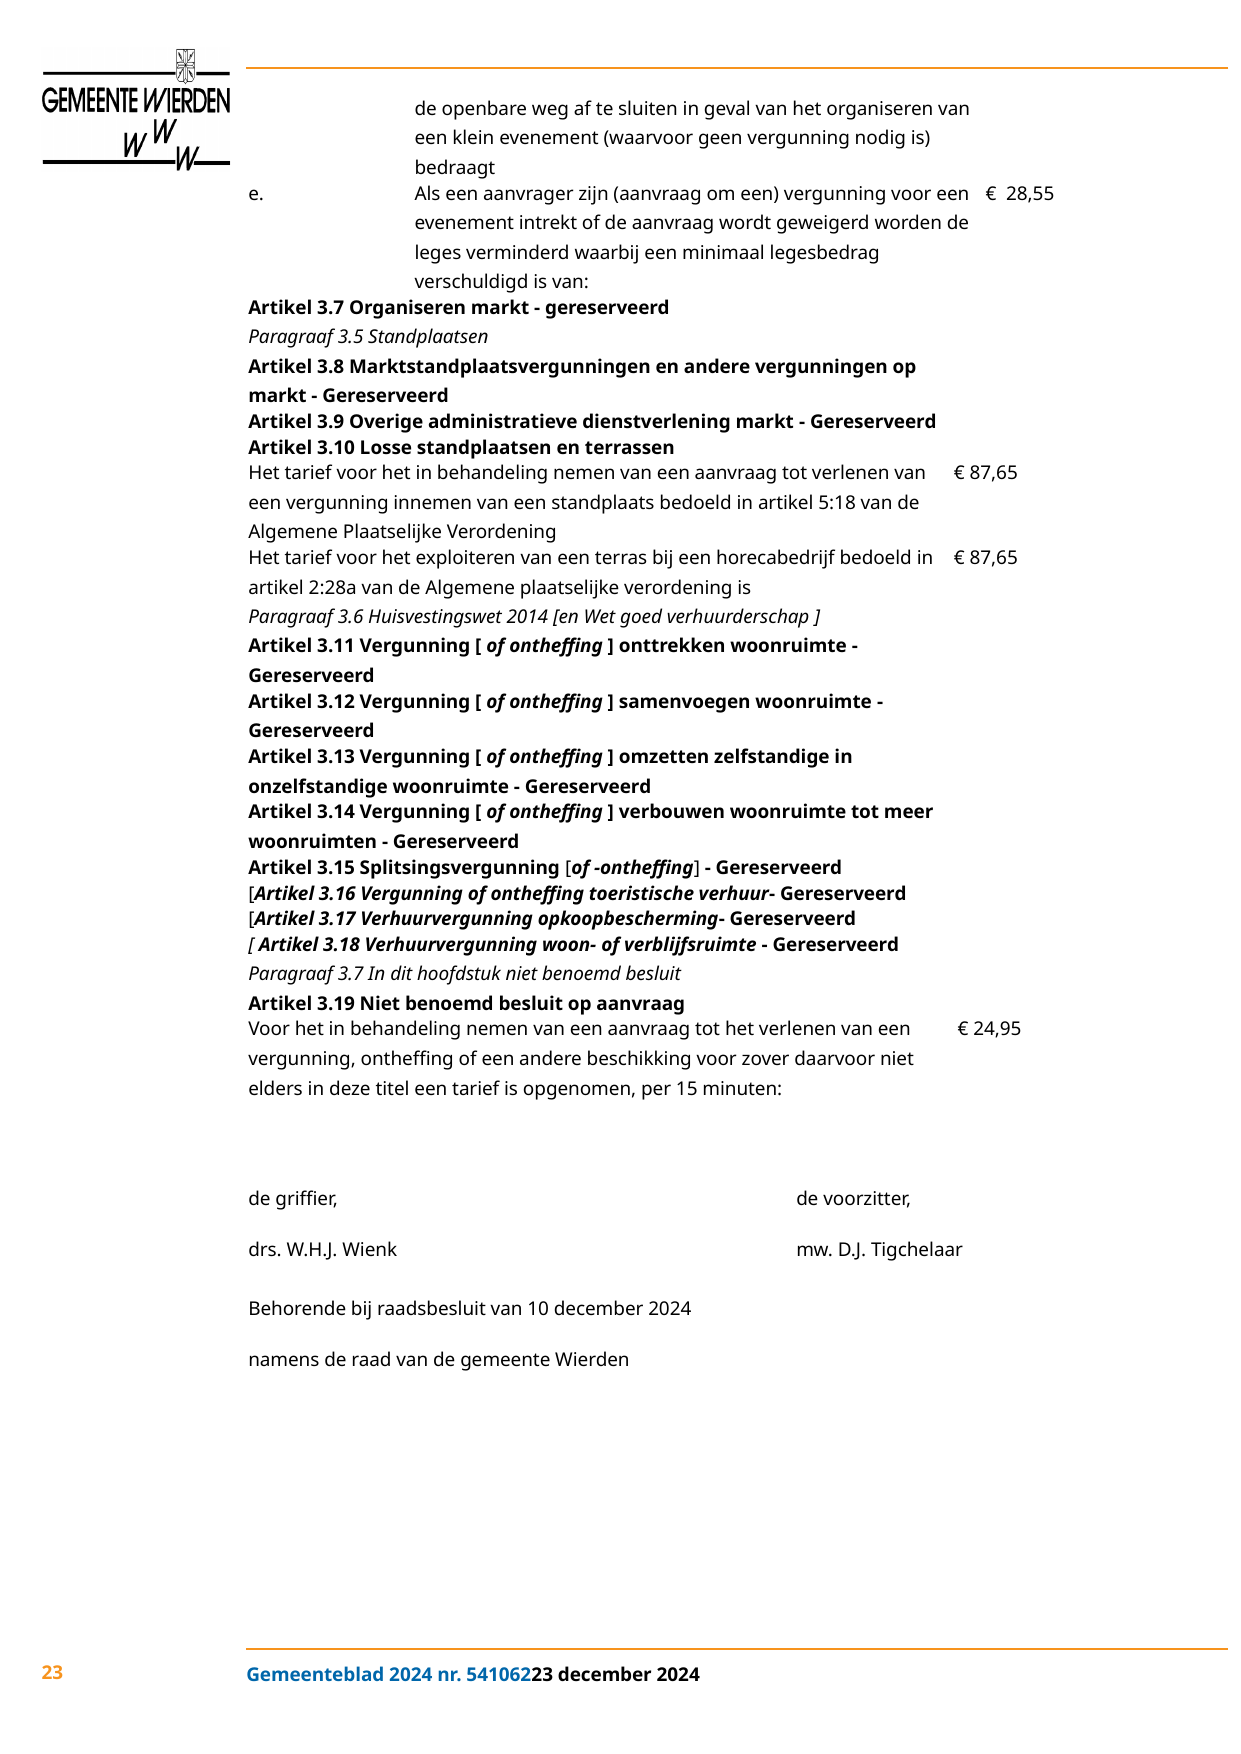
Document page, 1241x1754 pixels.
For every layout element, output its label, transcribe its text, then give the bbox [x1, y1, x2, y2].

table_cell € 87,65 [954, 460, 1152, 544]
table_cell [958, 854, 1152, 880]
table_cell [958, 1126, 1152, 1152]
table_cell [985, 95, 1152, 180]
table_cell de openbare weg af te sluiten in geval van het organiseren van een klein evenement (waarvoor geen vergunning nodig is) bedraagt [414, 95, 985, 180]
table_header de voorzitter, [796, 1185, 1152, 1211]
table_cell drs. W.H.J. Wienk [248, 1236, 796, 1262]
table_cell [958, 931, 1152, 957]
table_cell [248, 1126, 957, 1152]
table_cell [958, 1100, 1152, 1126]
text Paragraaf 3.7 In dit hoofdstuk niet benoemd besluit [248, 960, 1152, 986]
table_cell [958, 743, 1152, 799]
table_cell [954, 434, 1152, 459]
table_cell [954, 408, 1152, 434]
table_header Artikel 3.19 Niet benoemd besluit op aanvraag [248, 990, 957, 1016]
table_cell [958, 799, 1152, 854]
text Paragraaf 3.6 Huisvestingswet 2014 [en Wet goed verhuurderschap ] [248, 603, 1152, 629]
table_cell [248, 1100, 957, 1126]
table_cell [796, 1211, 1152, 1236]
table_header Artikel 3.8 Marktstandplaatsvergunningen en andere vergunningen op markt - Gereserveerd [248, 353, 954, 408]
picture [41, 47, 231, 172]
table_cell mw. D.J. Tigchelaar [796, 1236, 1152, 1262]
text Behorende bij raadsbesluit van 10 december 2024 [248, 1295, 1152, 1321]
table_cell [248, 95, 414, 180]
table_cell Het tarief voor het in behandeling nemen van een aanvraag tot verlenen van een vergunning innemen van een standplaats bedoeld in artikel 5:18 van de Algemene Plaatselijke Verordening [248, 460, 954, 544]
table_cell [985, 294, 1152, 320]
table_header de griffier, [248, 1185, 796, 1211]
table_header [958, 990, 1152, 1016]
table_cell Artikel 3.14 Vergunning [ of ontheffing ] verbouwen woonruimte tot meer woonruimten - Gereserveerd [248, 799, 957, 854]
table_cell e. [248, 180, 414, 294]
table_cell [ Artikel 3.18 Verhuurvergunning woon- of verblijfsruimte - Gereserveerd [248, 931, 957, 957]
table_cell Als een aanvrager zijn (aanvraag om een) vergunning voor een evenement intrekt of de aanvraag wordt geweigerd worden de leges verminderd waarbij een minimaal legesbedrag verschuldigd is van: [414, 180, 985, 294]
table_cell [958, 688, 1152, 743]
table_cell € 28,55 [985, 180, 1152, 294]
table_cell Het tarief voor het exploiteren van een terras bij een horecabedrijf bedoeld in artikel 2:28a van de Algemene plaatselijke verordening is [248, 545, 954, 600]
table_cell Artikel 3.15 Splitsingsvergunning [of -ontheffing] - Gereserveerd [248, 854, 957, 880]
table_cell Artikel 3.13 Vergunning [ of ontheffing ] omzetten zelfstandige in onzelfstandige woonruimte - Gereserveerd [248, 743, 957, 799]
table_header [958, 633, 1152, 688]
table_cell [958, 880, 1152, 905]
table_cell [958, 905, 1152, 931]
table_cell Artikel 3.12 Vergunning [ of ontheffing ] samenvoegen woonruimte - Gereserveerd [248, 688, 957, 743]
text namens de raad van de gemeente Wierden [248, 1346, 1152, 1372]
table_cell Voor het in behandeling nemen van een aanvraag tot het verlenen van een vergunning, ontheffing of een andere beschikking voor zover daarvoor niet elders in deze titel een tarief is opgenomen, per 15 minuten: [248, 1016, 957, 1100]
table_cell € 24,95 [958, 1016, 1152, 1100]
table_header Artikel 3.11 Vergunning [ of ontheffing ] onttrekken woonruimte - Gereserveerd [248, 633, 957, 688]
table_cell € 87,65 [954, 545, 1152, 600]
table_cell Artikel 3.7 Organiseren markt - gereserveerd [248, 294, 985, 320]
table_cell [Artikel 3.17 Verhuurvergunning opkoopbescherming- Gereserveerd [248, 905, 957, 931]
table_cell [Artikel 3.16 Vergunning of ontheffing toeristische verhuur- Gereserveerd [248, 880, 957, 905]
table_header [954, 353, 1152, 408]
table_cell Artikel 3.9 Overige administratieve dienstverlening markt - Gereserveerd [248, 408, 954, 434]
table_cell Artikel 3.10 Losse standplaatsen en terrassen [248, 434, 954, 459]
text Paragraaf 3.5 Standplaatsen [248, 323, 1152, 349]
table_cell [248, 1211, 796, 1236]
